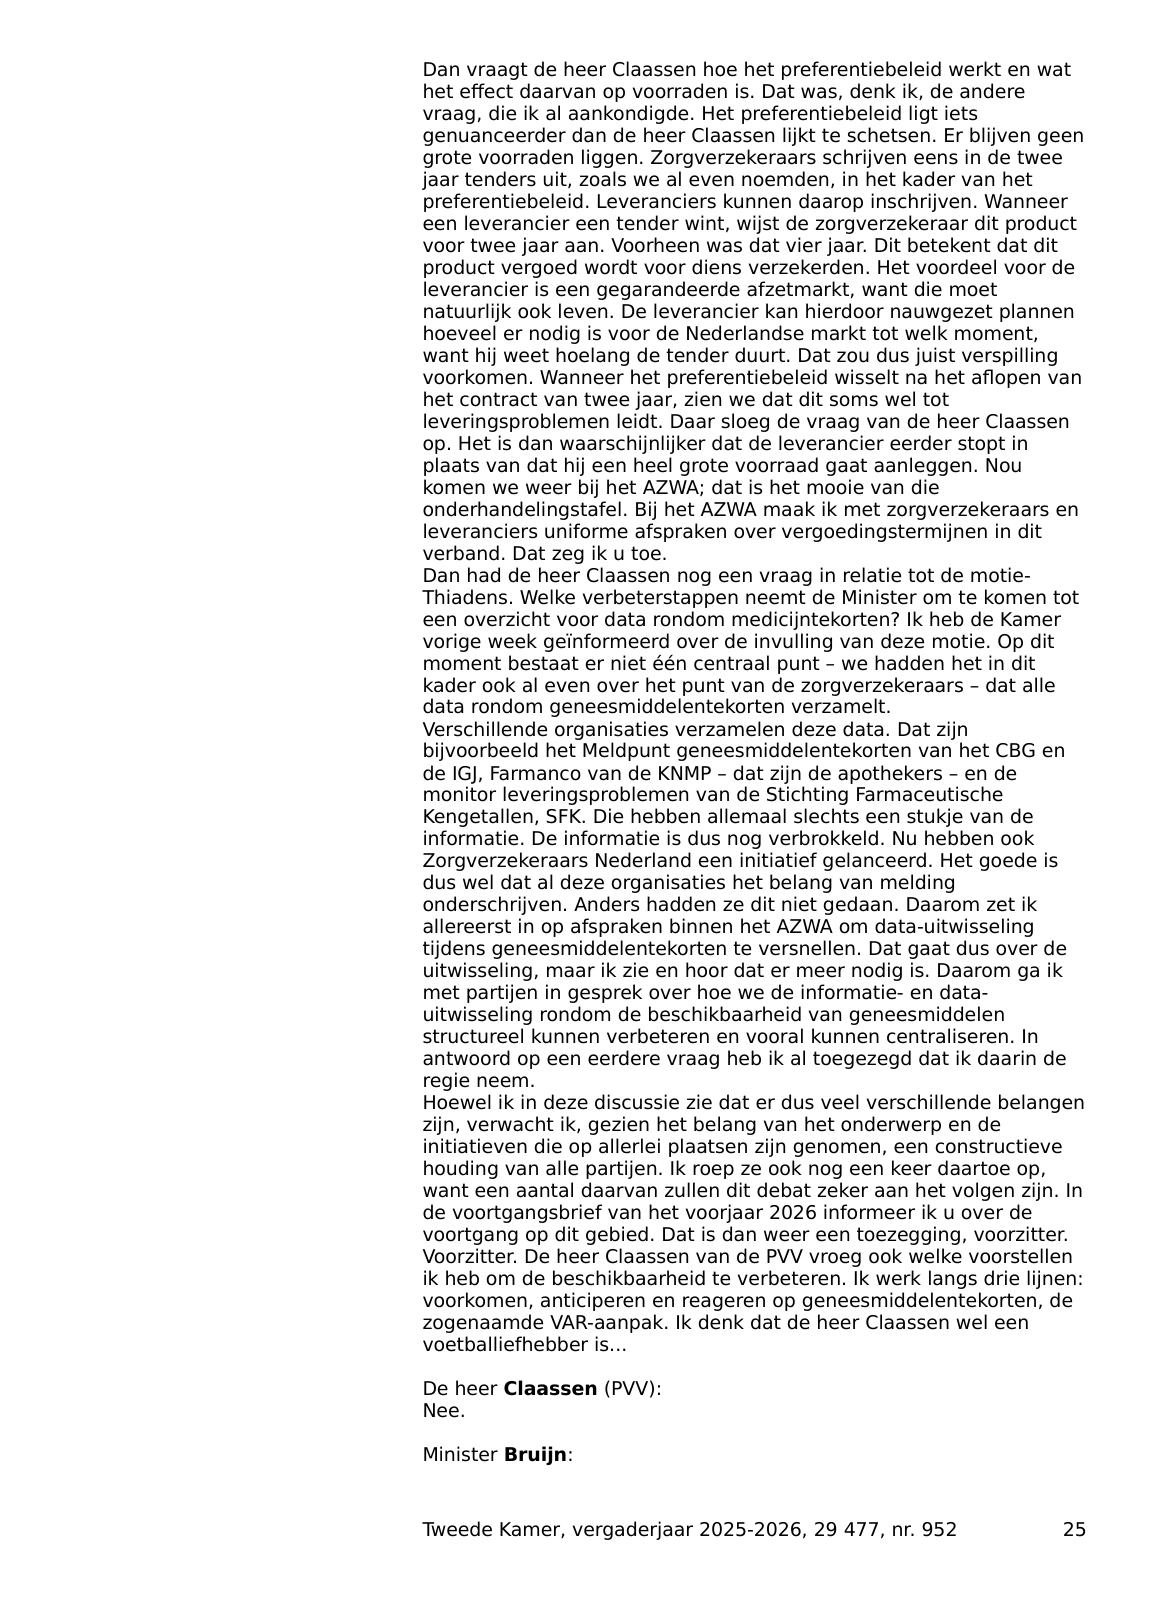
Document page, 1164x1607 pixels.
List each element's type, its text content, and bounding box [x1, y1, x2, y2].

text Hoewel ik in deze discussie zie dat er dus veel verschillende belangen zijn, verwacht ik, gezien het belang van het onderwerp en de initiatieven die op allerlei plaatsen zijn genomen, een constructieve houding van alle partijen. Ik roep ze ook nog een keer daartoe op, want een aantal daarvan zullen dit debat zeker aan het volgen zijn. In de voortgangsbrief van het voorjaar 2026 informeer ik u over de voortgang op dit gebied. Dat is dan weer een toezegging, voorzitter. [422, 1092, 1087, 1246]
text De heer Claassen (PVV): [422, 1378, 1087, 1400]
text Minister Bruijn: [422, 1444, 1087, 1466]
text Dan had de heer Claassen nog een vraag in relatie tot de motie-Thiadens. Welke verbeterstappen neemt de Minister om te komen tot een overzicht voor data rondom medicijntekorten? Ik heb de Kamer vorige week geïnformeerd over de invulling van deze motie. Op dit moment bestaat er niet één centraal punt – we hadden het in dit kader ook al even over het punt van de zorgverzekeraars – dat alle data rondom geneesmiddelentekorten verzamelt. [422, 564, 1087, 718]
text Dan vraagt de heer Claassen hoe het preferentiebeleid werkt en wat het effect daarvan op voorraden is. Dat was, denk ik, de andere vraag, die ik al aankondigde. Het preferentiebeleid ligt iets genuanceerder dan de heer Claassen lijkt te schetsen. Er blijven geen grote voorraden liggen. Zorgverzekeraars schrijven eens in de twee jaar tenders uit, zoals we al even noemden, in het kader van het preferentiebeleid. Leveranciers kunnen daarop inschrijven. Wanneer een leverancier een tender wint, wijst de zorgverzekeraar dit product voor twee jaar aan. Voorheen was dat vier jaar. Dit betekent dat dit product vergoed wordt voor diens verzekerden. Het voordeel voor de leverancier is een gegarandeerde afzetmarkt, want die moet natuurlijk ook leven. De leverancier kan hierdoor nauwgezet plannen hoeveel er nodig is voor de Nederlandse markt tot welk moment, want hij weet hoelang de tender duurt. Dat zou dus juist verspilling voorkomen. Wanneer het preferentiebeleid wisselt na het aflopen van het contract van twee jaar, zien we dat dit soms wel tot leveringsproblemen leidt. Daar sloeg de vraag van de heer Claassen op. Het is dan waarschijnlijker dat de leverancier eerder stopt in plaats van dat hij een heel grote voorraad gaat aanleggen. Nou komen we weer bij het AZWA; dat is het mooie van die onderhandelingstafel. Bij het AZWA maak ik met zorgverzekeraars en leveranciers uniforme afspraken over vergoedingstermijnen in dit verband. Dat zeg ik u toe. [422, 59, 1087, 564]
text Verschillende organisaties verzamelen deze data. Dat zijn bijvoorbeeld het Meldpunt geneesmiddelentekorten van het CBG en de IGJ, Farmanco van de KNMP – dat zijn de apothekers – en de monitor leveringsproblemen van de Stichting Farmaceutische Kengetallen, SFK. Die hebben allemaal slechts een stukje van de informatie. De informatie is dus nog verbrokkeld. Nu hebben ook Zorgverzekeraars Nederland een initiatief gelanceerd. Het goede is dus wel dat al deze organisaties het belang van melding onderschrijven. Anders hadden ze dit niet gedaan. Daarom zet ik allereerst in op afspraken binnen het AZWA om data-uitwisseling tijdens geneesmiddelentekorten te versnellen. Dat gaat dus over de uitwisseling, maar ik zie en hoor dat er meer nodig is. Daarom ga ik met partijen in gesprek over hoe we de informatie- en data-uitwisseling rondom de beschikbaarheid van geneesmiddelen structureel kunnen verbeteren en vooral kunnen centraliseren. In antwoord op een eerdere vraag heb ik al toegezegd dat ik daarin de regie neem. [422, 718, 1087, 1092]
text Nee. [422, 1400, 1087, 1422]
text Voorzitter. De heer Claassen van de PVV vroeg ook welke voorstellen ik heb om de beschikbaarheid te verbeteren. Ik werk langs drie lijnen: voorkomen, anticiperen en reageren op geneesmiddelentekorten, de zogenaamde VAR-aanpak. Ik denk dat de heer Claassen wel een voetballiefhebber is... [422, 1246, 1087, 1356]
